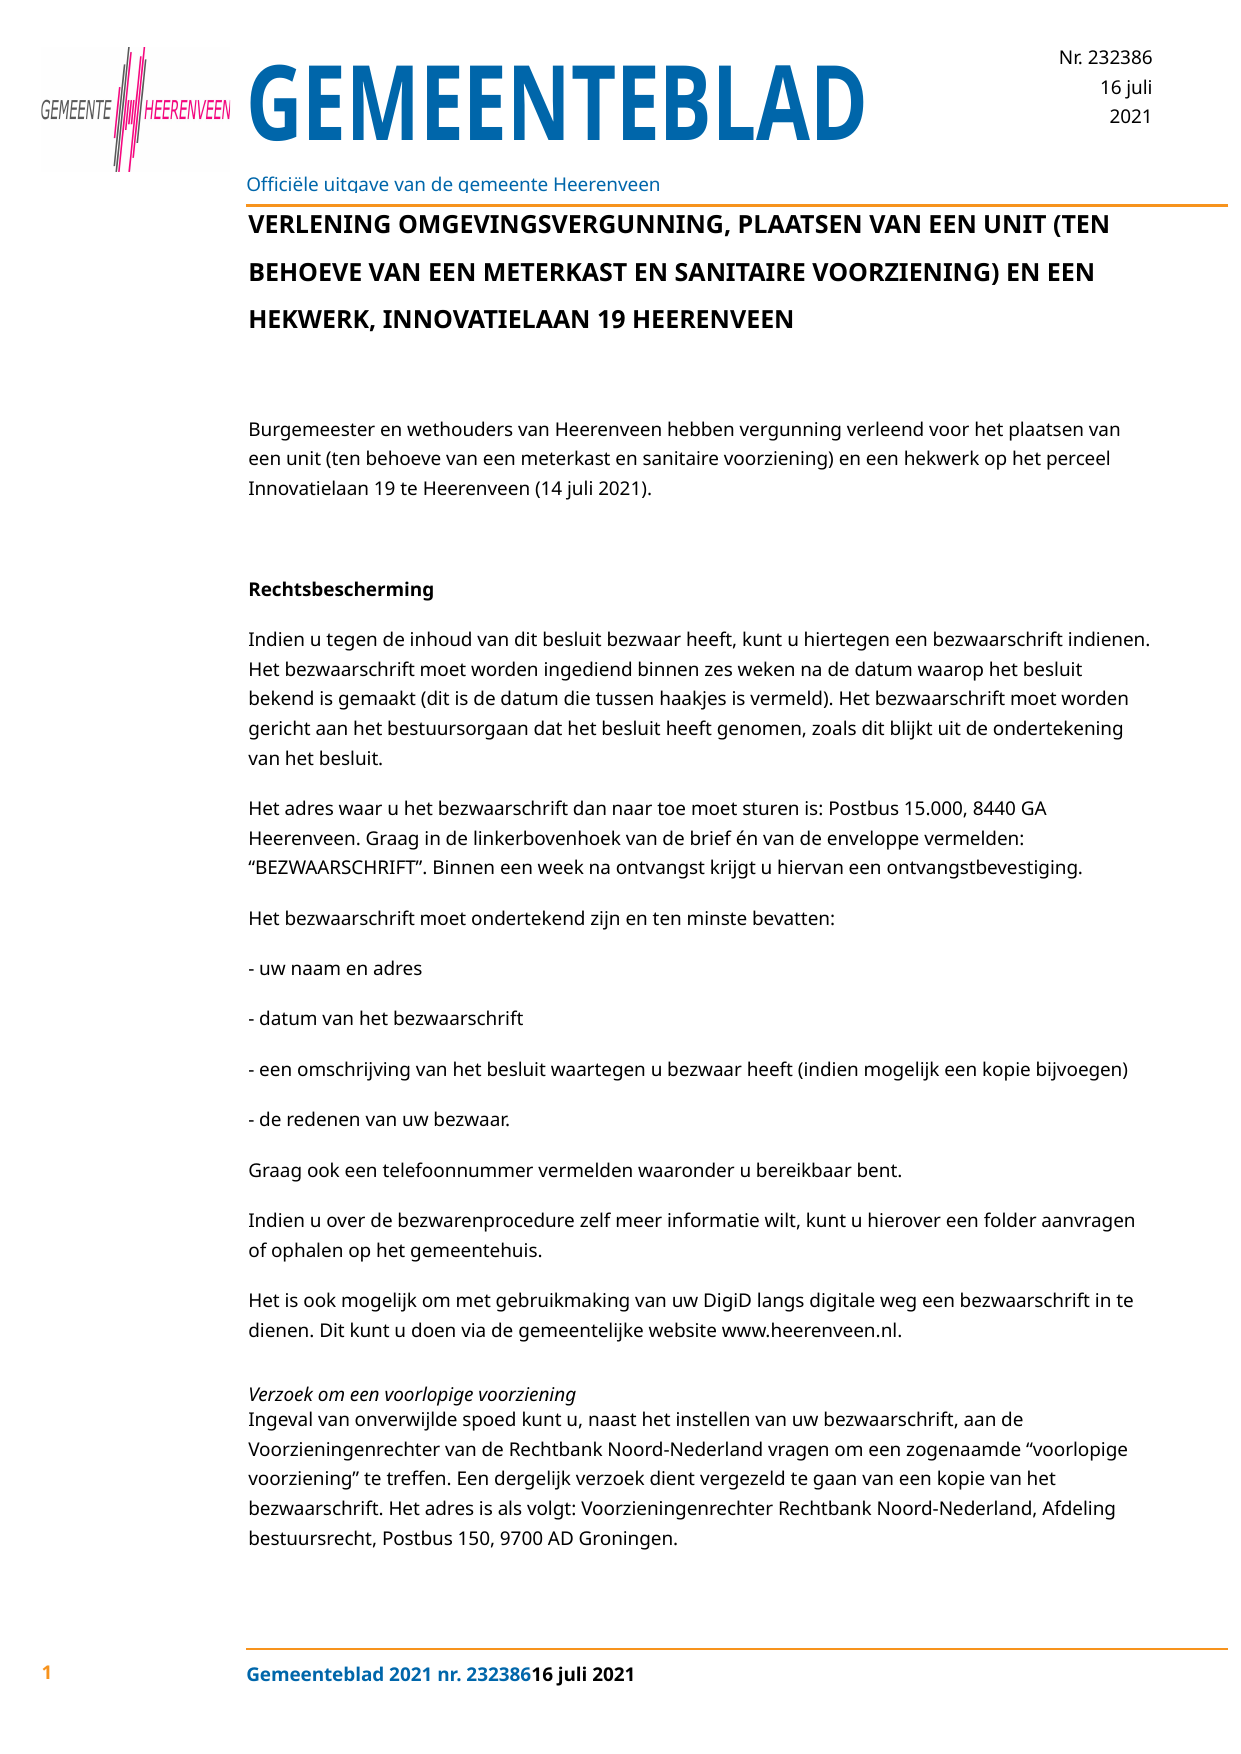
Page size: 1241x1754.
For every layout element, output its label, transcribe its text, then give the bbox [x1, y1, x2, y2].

text Verzoek om een voorlopige voorziening [248, 1381, 1152, 1406]
text - datum van het bezwaarschrift [248, 1006, 1152, 1031]
text Het adres waar u het bezwaarschrift dan naar toe moet sturen is: Postbus 15.000, 8440 GA Heerenveen. Graag in de linkerbovenhoek van de brief én van de enveloppe vermelden: “BEZWAARSCHRIFT”. Binnen een week na ontvangst krijgt u hiervan een ontvangstbevestiging. [248, 795, 1152, 880]
text Graag ook een telefoonnummer vermelden waaronder u bereikbaar bent. [248, 1157, 1152, 1182]
text Indien u tegen de inhoud van dit besluit bezwaar heeft, kunt u hiertegen een bezwaarschrift indienen. Het bezwaarschrift moet worden ingediend binnen zes weken na de datum waarop het besluit bekend is gemaakt (dit is de datum die tussen haakjes is vermeld). Het bezwaarschrift moet worden gericht aan het bestuursorgaan dat het besluit heeft genomen, zoals dit blijkt uit de ondertekening van het besluit. [248, 626, 1152, 770]
text - een omschrijving van het besluit waartegen u bezwaar heeft (indien mogelijk een kopie bijvoegen) [248, 1056, 1152, 1082]
text Het is ook mogelijk om met gebruikmaking van uw DigiD langs digitale weg een bezwaarschrift in te dienen. Dit kunt u doen via de gemeentelijke website www.heerenveen.nl. [248, 1287, 1152, 1342]
text - de redenen van uw bezwaar. [248, 1106, 1152, 1132]
text Burgemeester en wethouders van Heerenveen hebben vergunning verleend voor het plaatsen van een unit (ten behoeve van een meterkast en sanitaire voorziening) en een hekwerk op het perceel Innovatielaan 19 te Heerenveen (14 juli 2021). [248, 416, 1152, 501]
text Het bezwaarschrift moet ondertekend zijn en ten minste bevatten: [248, 905, 1152, 930]
text - uw naam en adres [248, 955, 1152, 981]
picture [41, 47, 231, 172]
text VERLENING OMGEVINGSVERGUNNING, PLAATSEN VAN EEN UNIT (TEN BEHOEVE VAN EEN METERKAST EN SANITAIRE VOORZIENING) EN EEN HEKWERK, INNOVATIELAAN 19 HEERENVEEN [248, 207, 1152, 336]
text Indien u over de bezwarenprocedure zelf meer informatie wilt, kunt u hierover een folder aanvragen of ophalen op het gemeentehuis. [248, 1207, 1152, 1262]
text Ingeval van onverwijlde spoed kunt u, naast het instellen van uw bezwaarschrift, aan de Voorzieningenrechter van de Rechtbank Noord-Nederland vragen om een zogenaamde “voorlopige voorziening” te treffen. Een dergelijk verzoek dient vergezeld te gaan van een kopie van het bezwaarschrift. Het adres is als volgt: Voorzieningenrechter Rechtbank Noord-Nederland, Afdeling bestuursrecht, Postbus 150, 9700 AD Groningen. [248, 1406, 1152, 1551]
text Rechtsbescherming [248, 576, 1152, 602]
